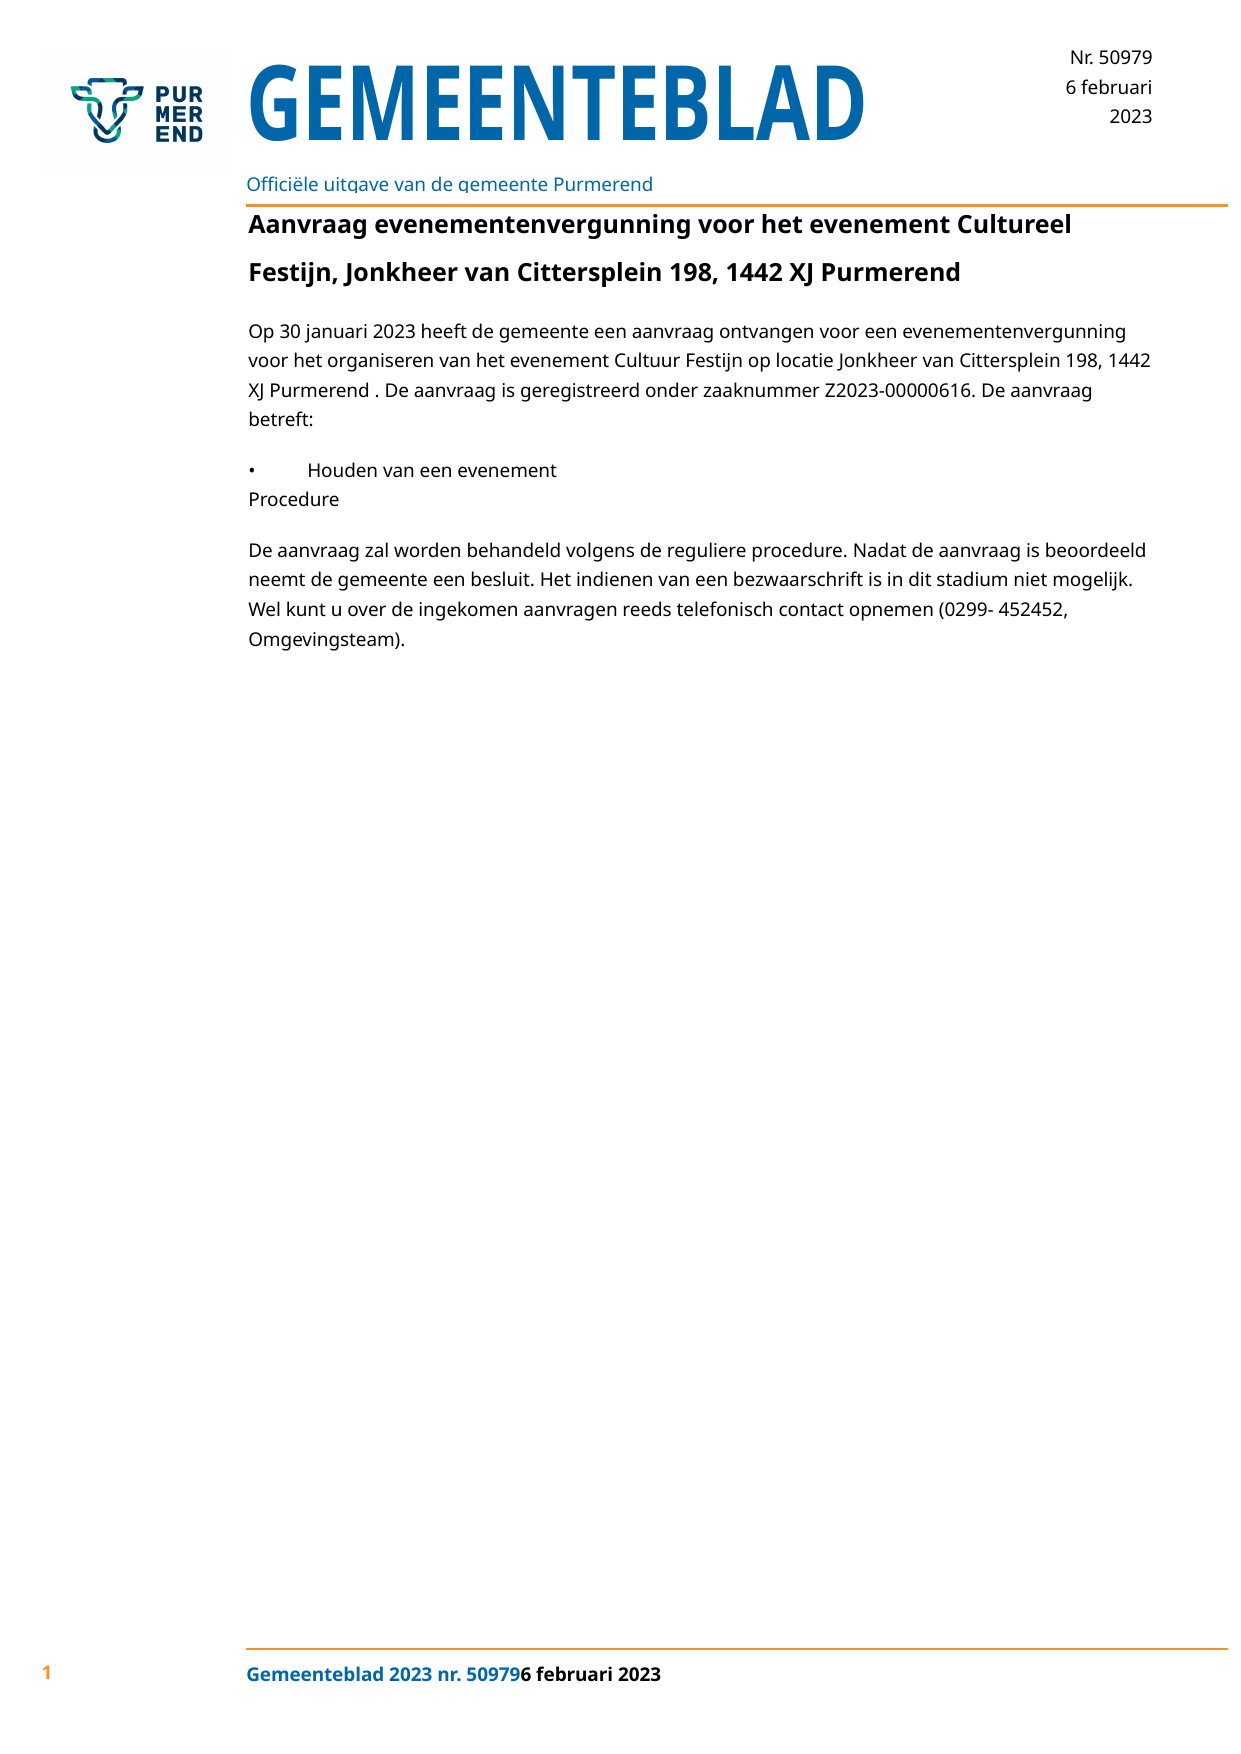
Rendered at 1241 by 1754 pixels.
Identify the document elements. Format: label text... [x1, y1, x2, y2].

text Procedure [248, 487, 1152, 512]
text De aanvraag zal worden behandeld volgens de reguliere procedure. Nadat de aanvraag is beoordeeld neemt de gemeente een besluit. Het indienen van een bezwaarschrift is in dit stadium niet mogelijk. Wel kunt u over de ingekomen aanvragen reeds telefonisch contact opnemen (0299- 452452, Omgevingsteam). [248, 537, 1152, 652]
text Op 30 januari 2023 heeft de gemeente een aanvraag ontvangen voor een evenementenvergunning voor het organiseren van het evenement Cultuur Festijn op locatie Jonkheer van Cittersplein 198, 1442 XJ Purmerend . De aanvraag is geregistreerd onder zaaknummer Z2023-00000616. De aanvraag betreft: [248, 318, 1152, 432]
text Aanvraag evenementenvergunning voor het evenement Cultureel Festijn, Jonkheer van Cittersplein 198, 1442 XJ Purmerend [248, 207, 1152, 288]
list Houden van een evenement [248, 457, 1152, 483]
picture [41, 47, 231, 172]
